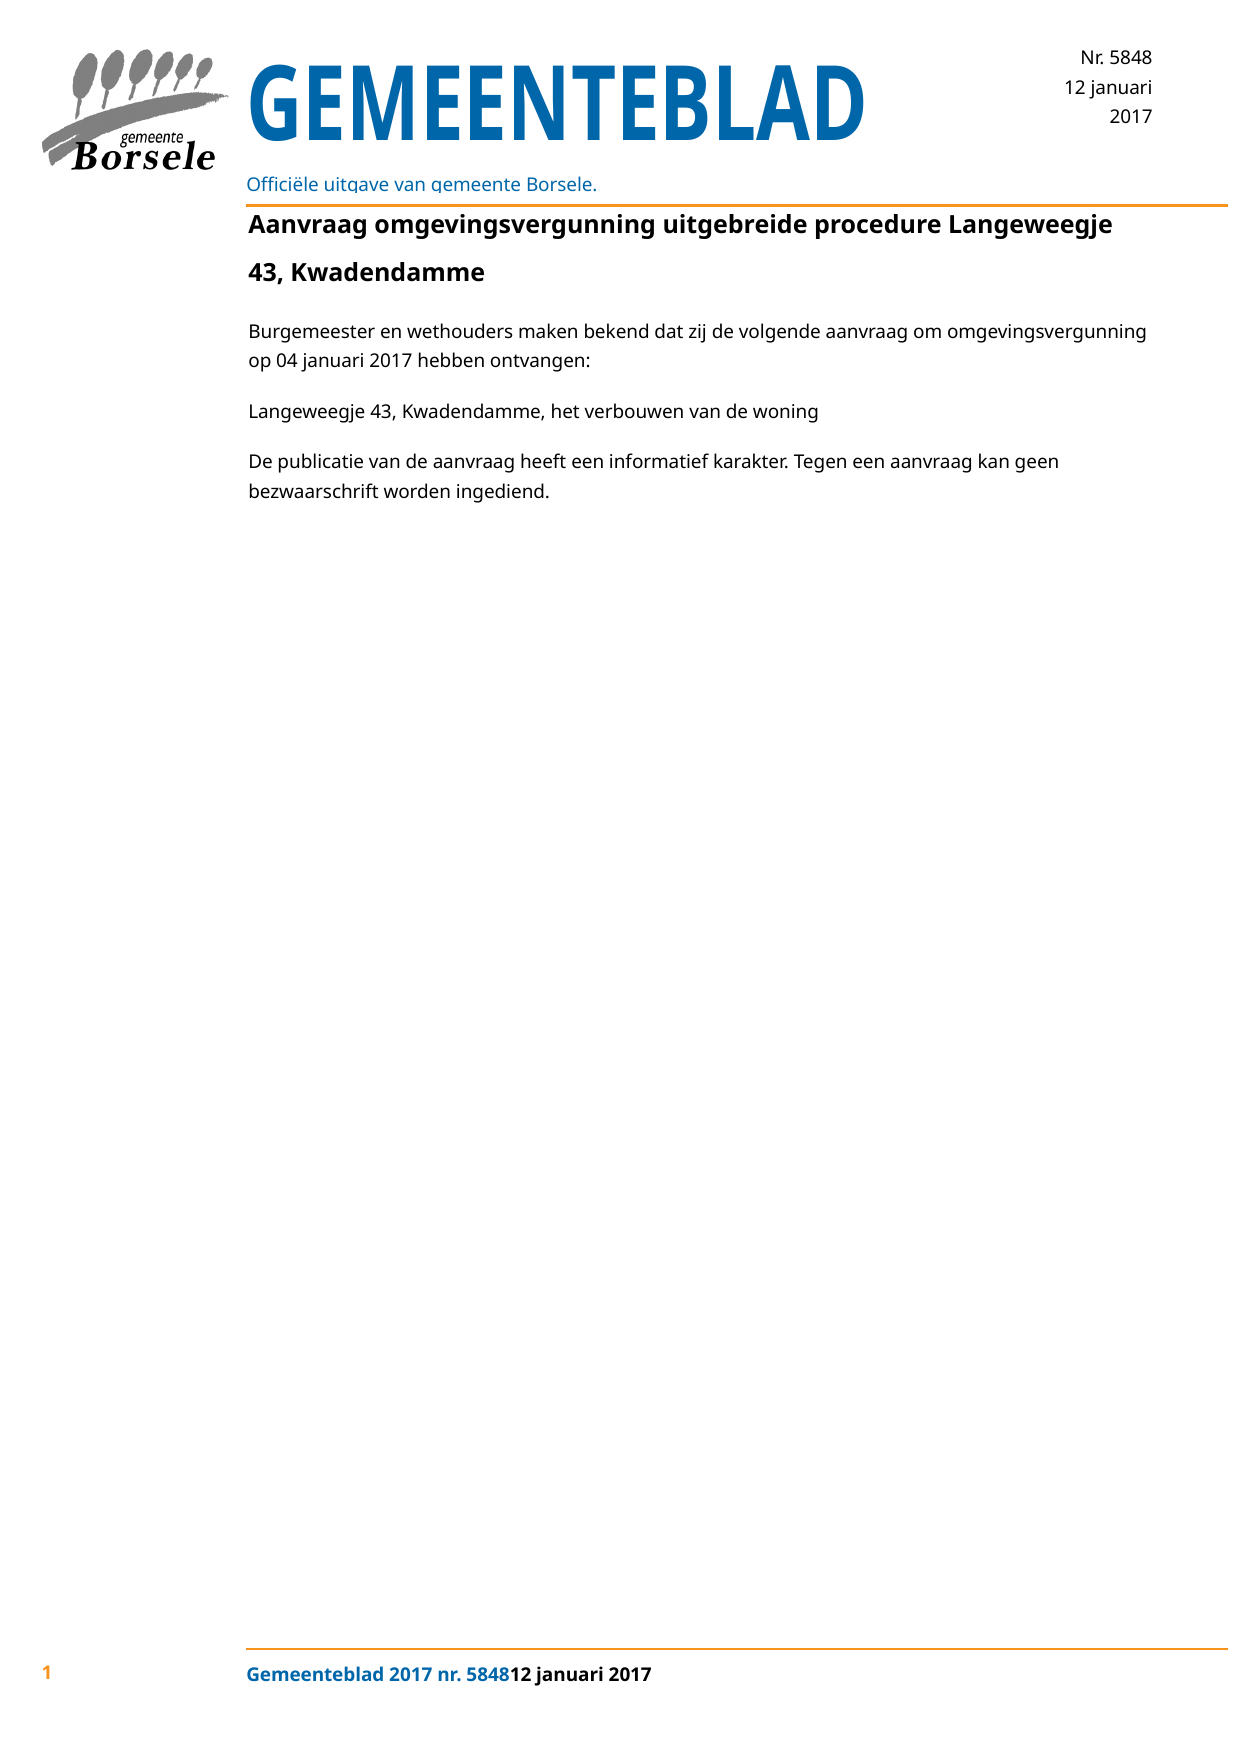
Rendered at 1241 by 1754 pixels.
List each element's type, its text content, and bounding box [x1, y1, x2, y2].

text Langeweegje 43, Kwadendamme, het verbouwen van de woning [248, 398, 1152, 424]
picture [41, 47, 231, 172]
text Aanvraag omgevingsvergunning uitgebreide procedure Langeweegje 43, Kwadendamme [248, 207, 1152, 288]
text De publicatie van de aanvraag heeft een informatief karakter. Tegen een aanvraag kan geen bezwaarschrift worden ingediend. [248, 448, 1152, 504]
text Burgemeester en wethouders maken bekend dat zij de volgende aanvraag om omgevingsvergunning op 04 januari 2017 hebben ontvangen: [248, 318, 1152, 373]
